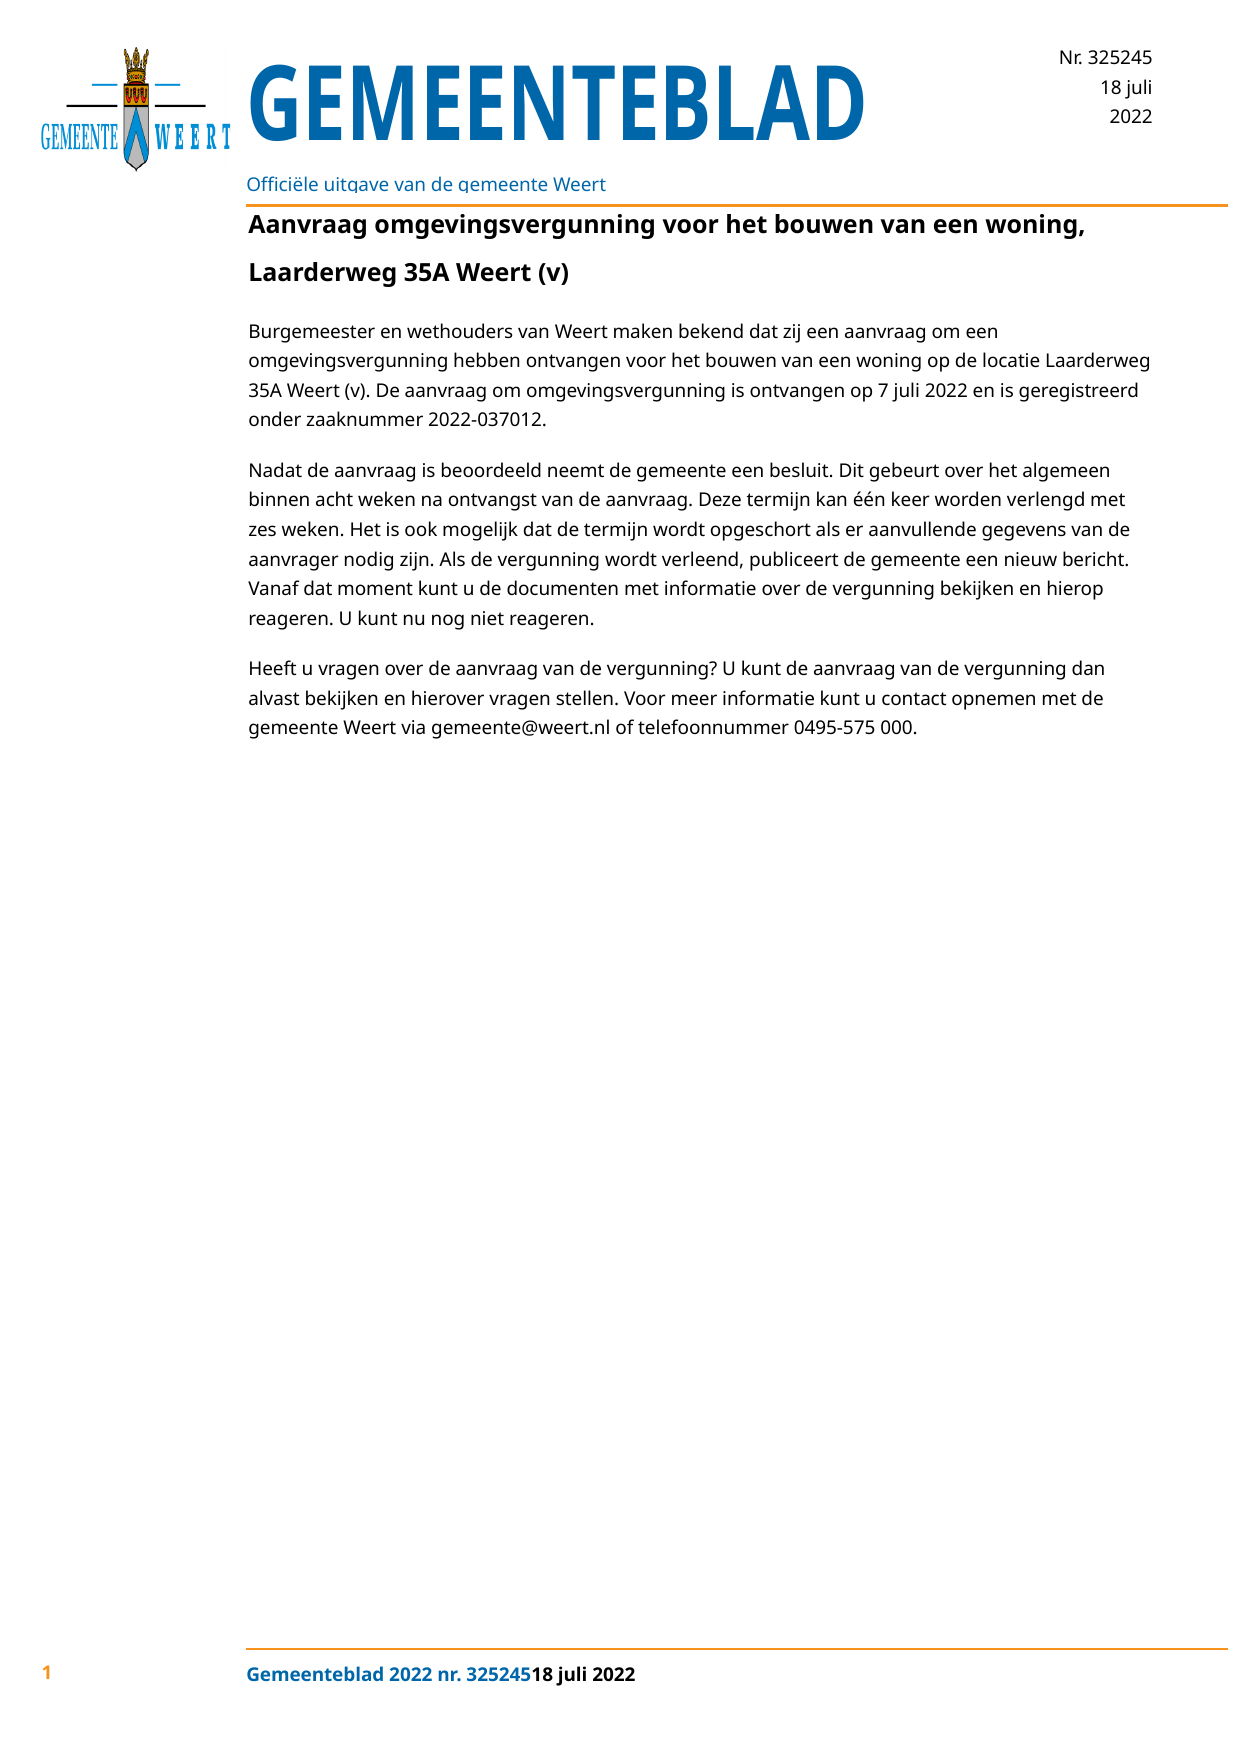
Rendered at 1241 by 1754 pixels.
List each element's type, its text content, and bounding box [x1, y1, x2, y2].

text Aanvraag omgevingsvergunning voor het bouwen van een woning, Laarderweg 35A Weert (v) [248, 207, 1152, 288]
text Heeft u vragen over de aanvraag van de vergunning? U kunt de aanvraag van de vergunning dan alvast bekijken en hierover vragen stellen. Voor meer informatie kunt u contact opnemen met de gemeente Weert via gemeente@weert.nl of telefoonnummer 0495-575 000. [248, 655, 1152, 740]
picture [41, 47, 231, 172]
text Nadat de aanvraag is beoordeeld neemt de gemeente een besluit. Dit gebeurt over het algemeen binnen acht weken na ontvangst van de aanvraag. Deze termijn kan één keer worden verlengd met zes weken. Het is ook mogelijk dat de termijn wordt opgeschort als er aanvullende gegevens van de aanvrager nodig zijn. Als de vergunning wordt verleend, publiceert de gemeente een nieuw bericht. Vanaf dat moment kunt u de documenten met informatie over de vergunning bekijken en hierop reageren. U kunt nu nog niet reageren. [248, 457, 1152, 631]
text Burgemeester en wethouders van Weert maken bekend dat zij een aanvraag om een omgevingsvergunning hebben ontvangen voor het bouwen van een woning op de locatie Laarderweg 35A Weert (v). De aanvraag om omgevingsvergunning is ontvangen op 7 juli 2022 en is geregistreerd onder zaaknummer 2022-037012. [248, 318, 1152, 432]
